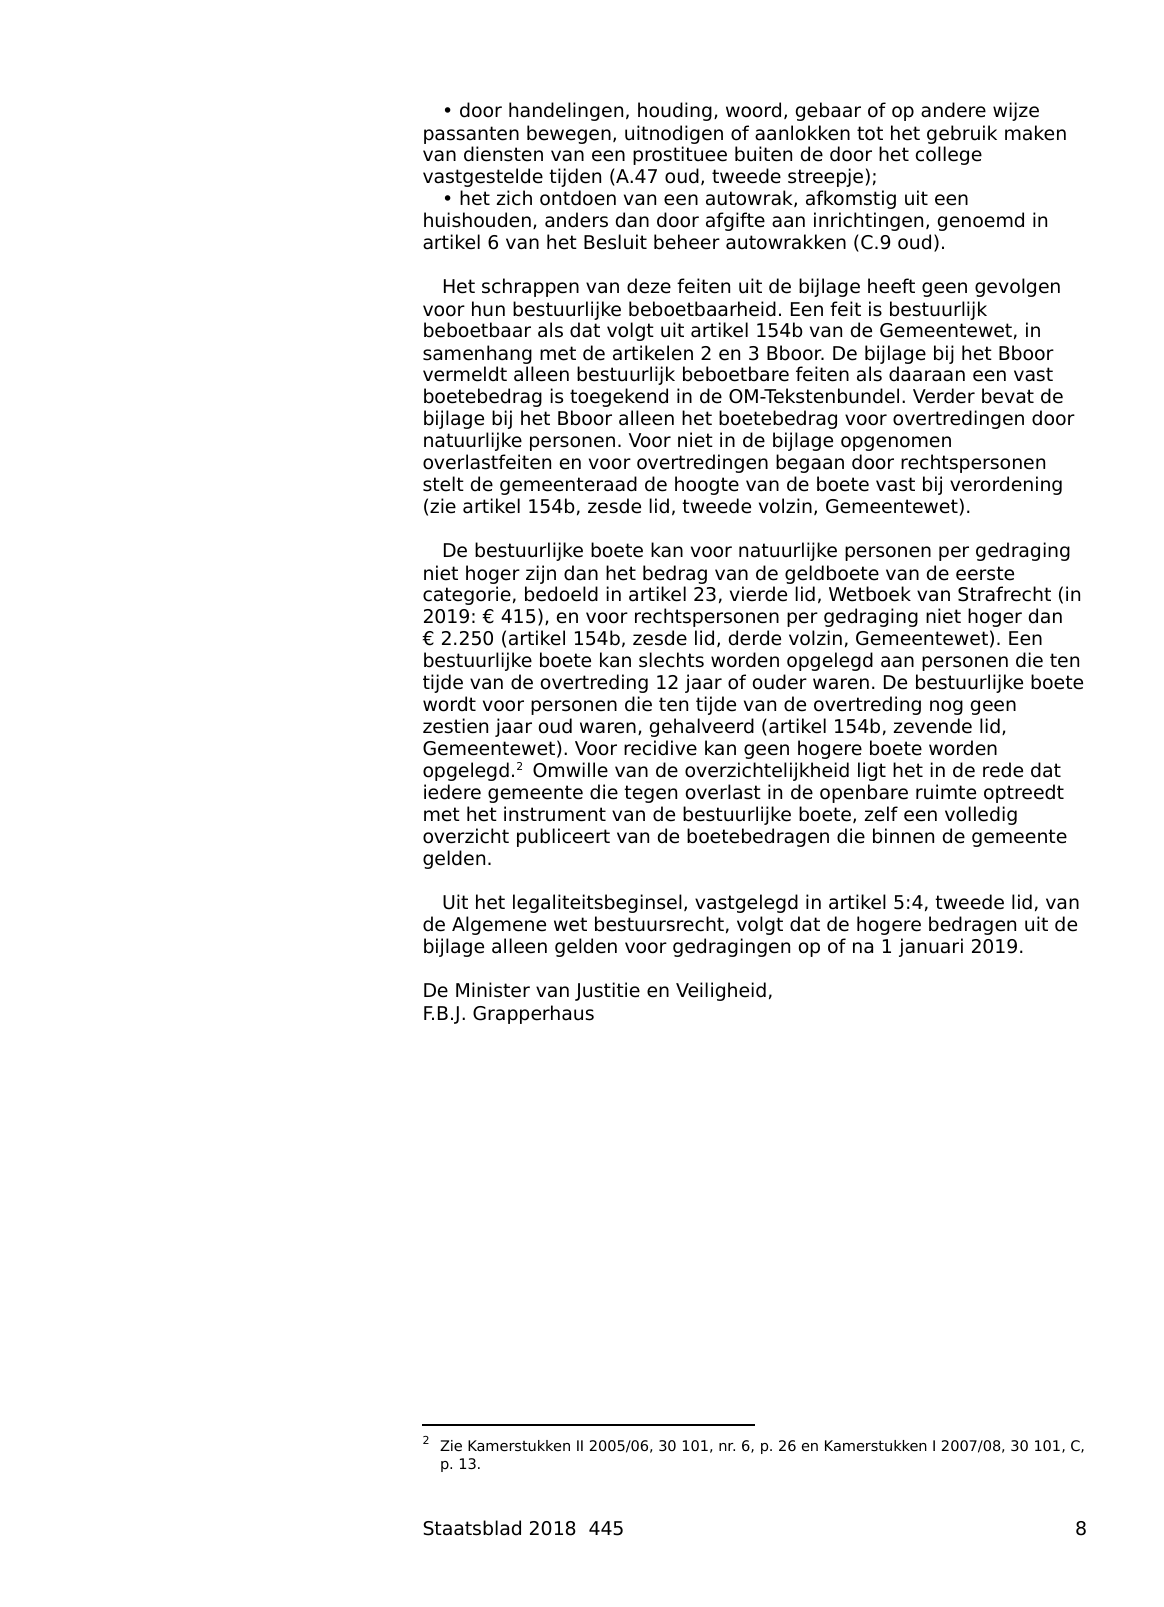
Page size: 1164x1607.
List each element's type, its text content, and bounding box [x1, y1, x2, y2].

text De bestuurlijke boete kan voor natuurlijke personen per gedraging niet hoger zijn dan het bedrag van de geldboete van de eerste categorie, bedoeld in artikel 23, vierde lid, Wetboek van Strafrecht (in 2019: € 415), en voor rechtspersonen per gedraging niet hoger dan € 2.250 (artikel 154b, zesde lid, derde volzin, Gemeentewet). Een bestuurlijke boete kan slechts worden opgelegd aan personen die ten tijde van de overtreding 12 jaar of ouder waren. De bestuurlijke boete wordt voor personen die ten tijde van de overtreding nog geen zestien jaar oud waren, gehalveerd (artikel 154b, zevende lid, Gemeentewet). Voor recidive kan geen hogere boete worden opgelegd. Omwille van de overzichtelijkheid ligt het in de rede dat iedere gemeente die tegen overlast in de openbare ruimte optreedt met het instrument van de bestuurlijke boete, zelf een volledig overzicht publiceert van de boetebedragen die binnen de gemeente gelden. [422, 540, 1087, 870]
text De Minister van Justitie en Veiligheid, F.B.J. Grapperhaus [422, 980, 1087, 1024]
text Het schrappen van deze feiten uit de bijlage heeft geen gevolgen voor hun bestuurlijke beboetbaarheid. Een feit is bestuurlijk beboetbaar als dat volgt uit artikel 154b van de Gemeentewet, in samenhang met de artikelen 2 en 3 Bboor. De bijlage bij het Bboor vermeldt alleen bestuurlijk beboetbare feiten als daaraan een vast boetebedrag is toegekend in de OM-Tekstenbundel. Verder bevat de bijlage bij het Bboor alleen het boetebedrag voor overtredingen door natuurlijke personen. Voor niet in de bijlage opgenomen overlastfeiten en voor overtredingen begaan door rechtspersonen stelt de gemeenteraad de hoogte van de boete vast bij verordening (zie artikel 154b, zesde lid, tweede volzin, Gemeentewet). [422, 276, 1087, 518]
text • het zich ontdoen van een autowrak, afkomstig uit een huishouden, anders dan door afgifte aan inrichtingen, genoemd in artikel 6 van het Besluit beheer autowrakken (C.9 oud). [422, 188, 1087, 254]
text Zie Kamerstukken II 2005/06, 30 101, nr. 6, p. 26 en Kamerstukken I 2007/08, 30 101, C, p. 13. [422, 1434, 1087, 1473]
text Uit het legaliteitsbeginsel, vastgelegd in artikel 5:4, tweede lid, van de Algemene wet bestuursrecht, volgt dat de hogere bedragen uit de bijlage alleen gelden voor gedragingen op of na 1 januari 2019. [422, 892, 1087, 958]
text • door handelingen, houding, woord, gebaar of op andere wijze passanten bewegen, uitnodigen of aanlokken tot het gebruik maken van diensten van een prostituee buiten de door het college vastgestelde tijden (A.47 oud, tweede streepje); [422, 100, 1087, 188]
